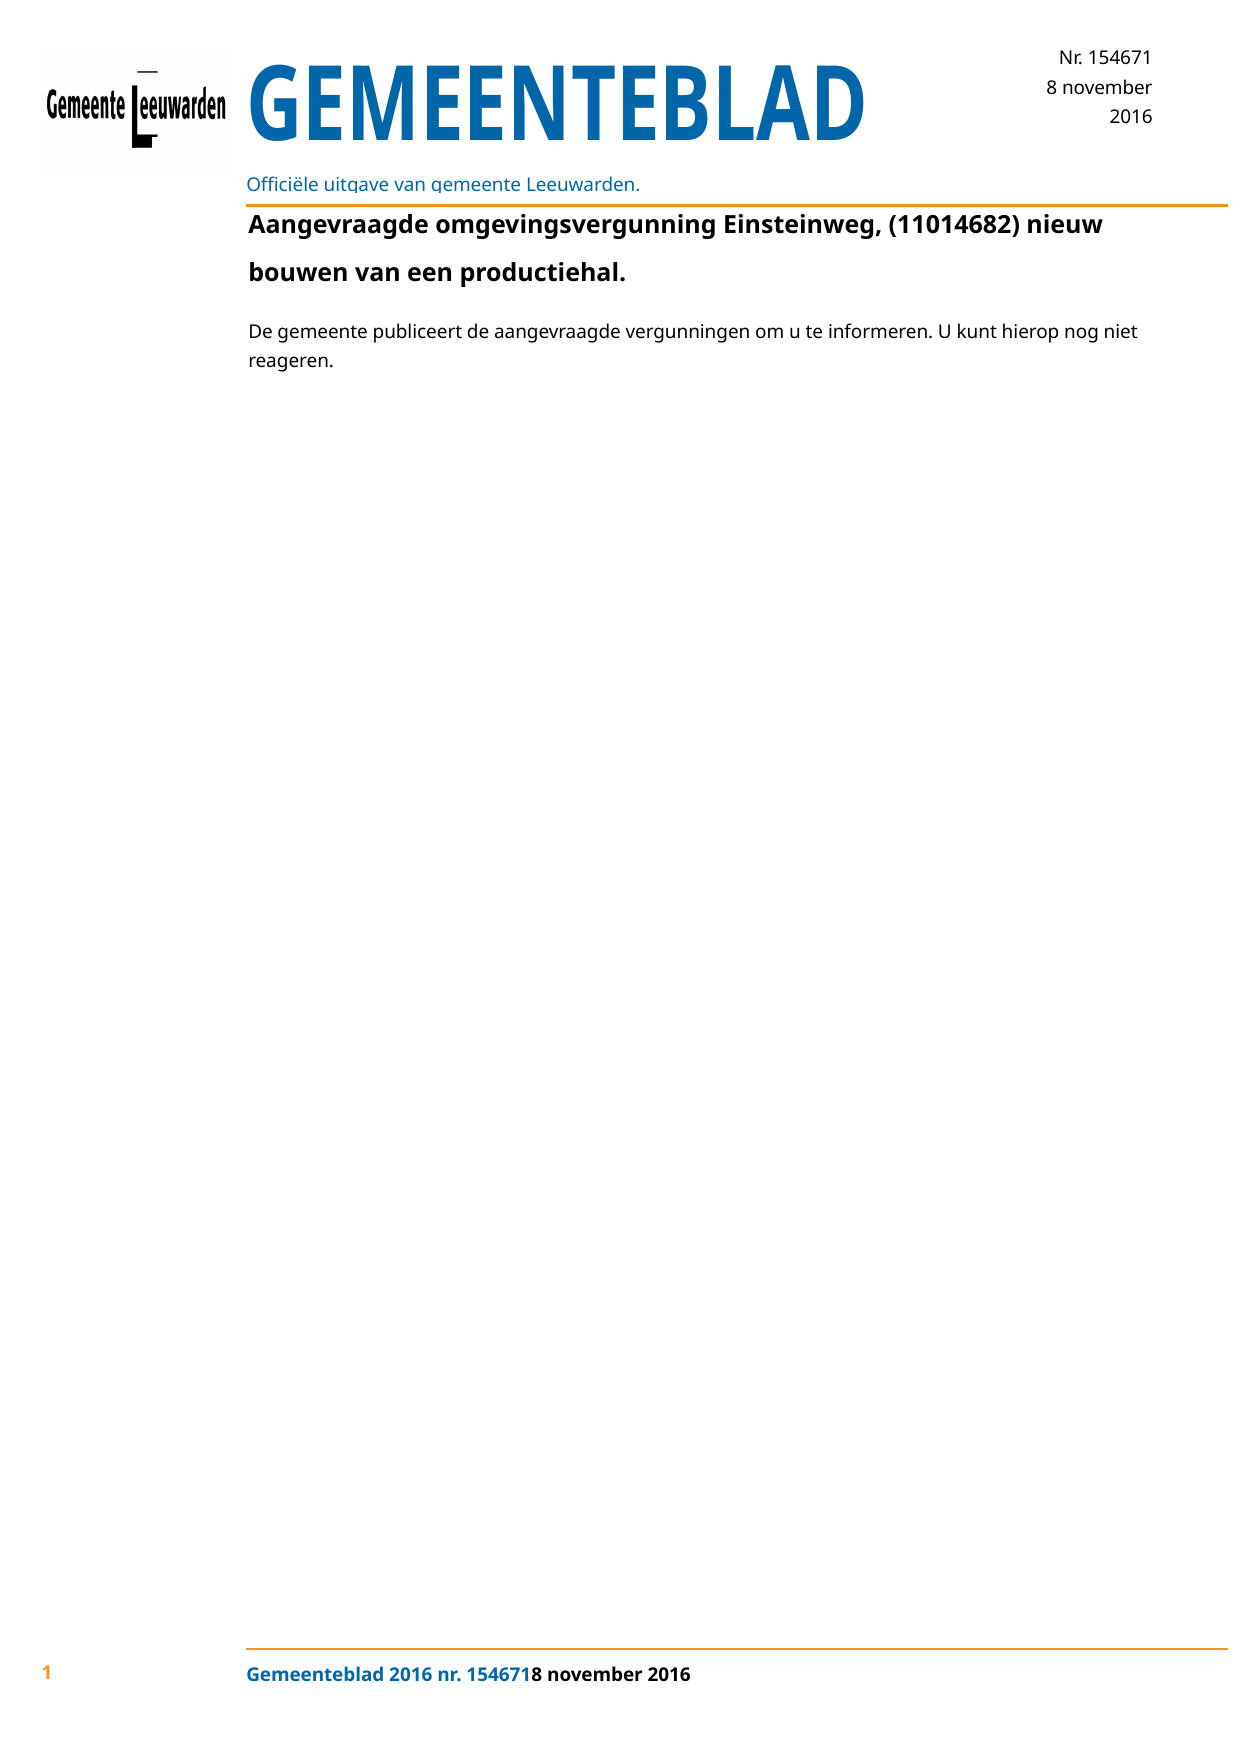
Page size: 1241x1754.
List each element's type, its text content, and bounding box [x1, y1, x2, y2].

text De gemeente publiceert de aangevraagde vergunningen om u te informeren. U kunt hierop nog niet reageren. [248, 318, 1152, 373]
picture [41, 47, 231, 172]
text Aangevraagde omgevingsvergunning Einsteinweg, (11014682) nieuw bouwen van een productiehal. [248, 207, 1152, 288]
